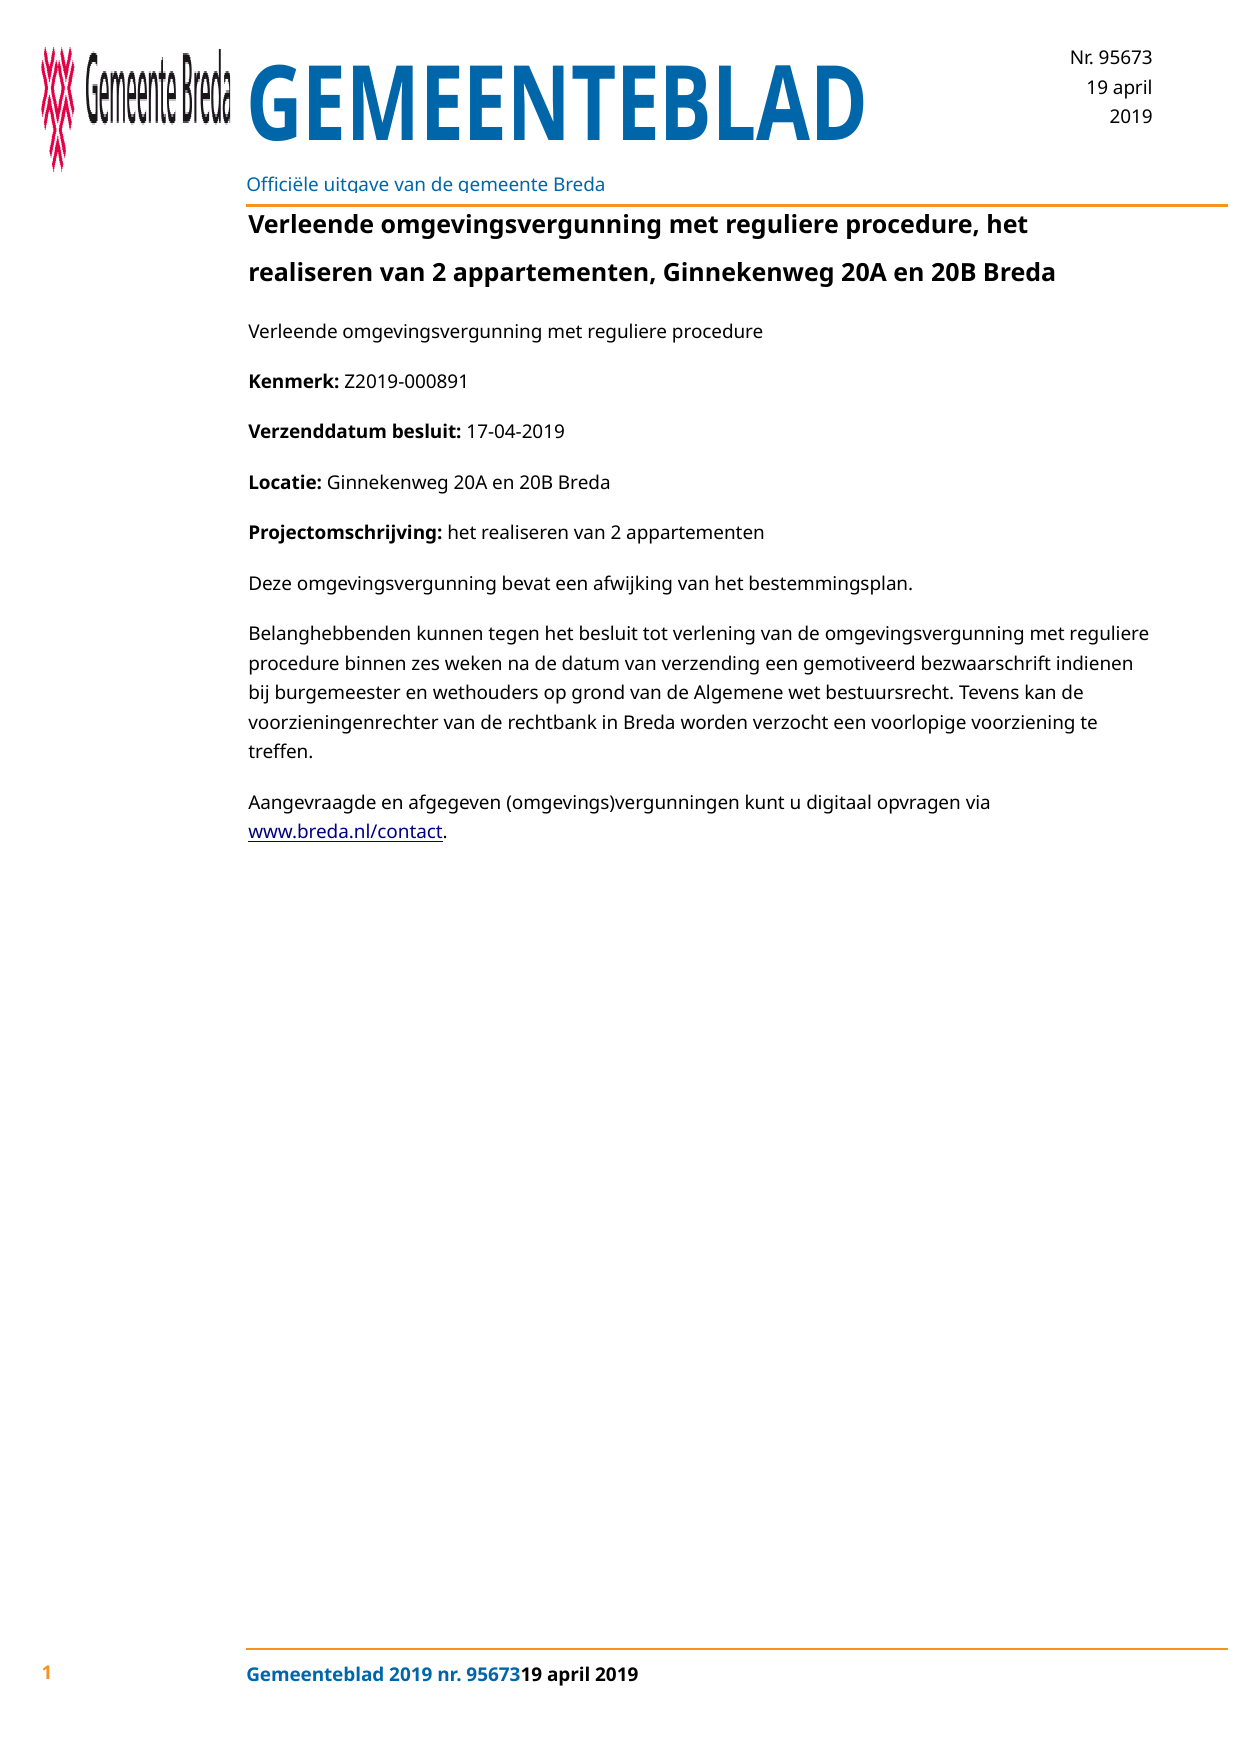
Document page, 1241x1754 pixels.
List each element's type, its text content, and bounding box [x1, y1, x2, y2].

text Aangevraagde en afgegeven (omgevings)vergunningen kunt u digitaal opvragen via www.breda.nl/contact. [248, 789, 1152, 844]
picture [41, 47, 231, 172]
text Verleende omgevingsvergunning met reguliere procedure [248, 318, 1152, 344]
text Verzenddatum besluit: 17-04-2019 [248, 419, 1152, 444]
text Projectomschrijving: het realiseren van 2 appartementen [248, 519, 1152, 545]
text Kenmerk: Z2019-000891 [248, 368, 1152, 394]
text Verleende omgevingsvergunning met reguliere procedure, het realiseren van 2 appartementen, Ginnekenweg 20A en 20B Breda [248, 207, 1152, 288]
text Belanghebbenden kunnen tegen het besluit tot verlening van de omgevingsvergunning met reguliere procedure binnen zes weken na de datum van verzending een gemotiveerd bezwaarschrift indienen bij burgemeester en wethouders op grond van de Algemene wet bestuursrecht. Tevens kan de voorzieningenrechter van de rechtbank in Breda worden verzocht een voorlopige voorziening te treffen. [248, 620, 1152, 764]
text Locatie: Ginnekenweg 20A en 20B Breda [248, 469, 1152, 495]
text Deze omgevingsvergunning bevat een afwijking van het bestemmingsplan. [248, 570, 1152, 596]
